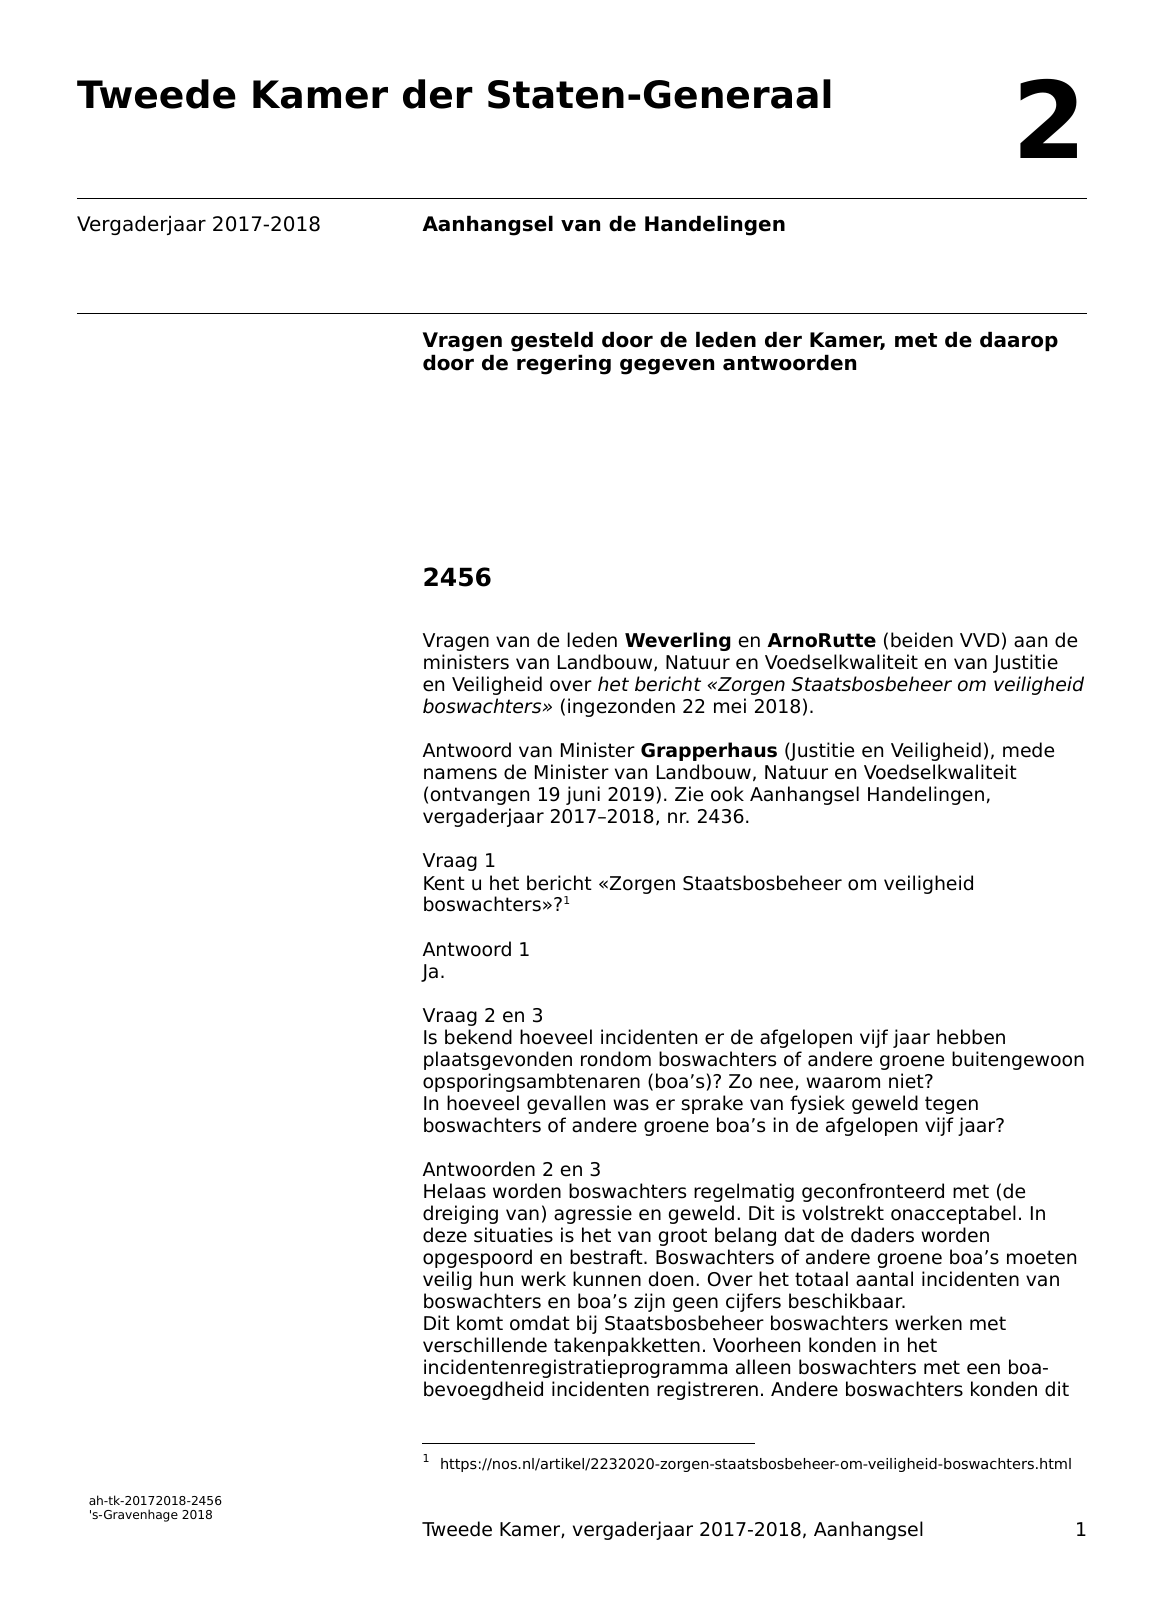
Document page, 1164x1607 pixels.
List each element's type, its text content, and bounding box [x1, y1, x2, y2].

table_cell Vragen gesteld door de leden der Kamer, met de daarop door de regering gegeven antwoorden [422, 314, 1087, 375]
text Vraag 2 en 3 [422, 1005, 1087, 1027]
text ah-tk-20172018-2456 [88, 1494, 323, 1508]
text Dit komt omdat bij Staatsbosbeheer boswachters werken met verschillende takenpakketten. Voorheen konden in het incidentenregistratieprogramma alleen boswachters met een boa-bevoegdheid incidenten registreren. Andere boswachters konden dit [422, 1313, 1087, 1401]
text Is bekend hoeveel incidenten er de afgelopen vijf jaar hebben plaatsgevonden rondom boswachters of andere groene buitengewoon opsporingsambtenaren (boa’s)? Zo nee, waarom niet? [422, 1027, 1087, 1093]
text https://nos.nl/artikel/2232020-zorgen-staatsbosbeheer-om-veiligheid-boswachters.html [422, 1452, 1087, 1474]
table_cell Vergaderjaar 2017-2018 [77, 199, 422, 313]
text Antwoord 1 [422, 938, 1087, 961]
text Kent u het bericht «Zorgen Staatsbosbeheer om veiligheid boswachters»? [422, 872, 1087, 916]
table_header Tweede Kamer der Staten-Generaal [77, 59, 886, 198]
text Vragen van de leden Weverling en ArnoRutte (beiden VVD) aan de ministers van Landbouw, Natuur en Voedselkwaliteit en van Justitie en Veiligheid over het bericht «Zorgen Staatsbosbeheer om veiligheid boswachters» (ingezonden 22 mei 2018). [422, 630, 1087, 718]
text Antwoorden 2 en 3 [422, 1159, 1087, 1181]
text In hoeveel gevallen was er sprake van fysiek geweld tegen boswachters of andere groene boa’s in de afgelopen vijf jaar? [422, 1093, 1087, 1137]
table_cell Aanhangsel van de Handelingen [422, 199, 1087, 313]
text Vraag 1 [422, 850, 1087, 872]
text Antwoord van Minister Grapperhaus (Justitie en Veiligheid), mede namens de Minister van Landbouw, Natuur en Voedselkwaliteit (ontvangen 19 juni 2019). Zie ook Aanhangsel Handelingen, vergaderjaar 2017–2018, nr. 2436. [422, 740, 1087, 828]
text 's-Gravenhage 2018 [88, 1508, 323, 1522]
table_header 2 [886, 59, 1087, 198]
text Helaas worden boswachters regelmatig geconfronteerd met (de dreiging van) agressie en geweld. Dit is volstrekt onacceptabel. In deze situaties is het van groot belang dat de daders worden opgespoord en bestraft. Boswachters of andere groene boa’s moeten veilig hun werk kunnen doen. Over het totaal aantal incidenten van boswachters en boa’s zijn geen cijfers beschikbaar. [422, 1181, 1087, 1313]
text 2456 [422, 563, 1087, 592]
table_cell [77, 314, 422, 375]
text Ja. [422, 961, 1087, 982]
